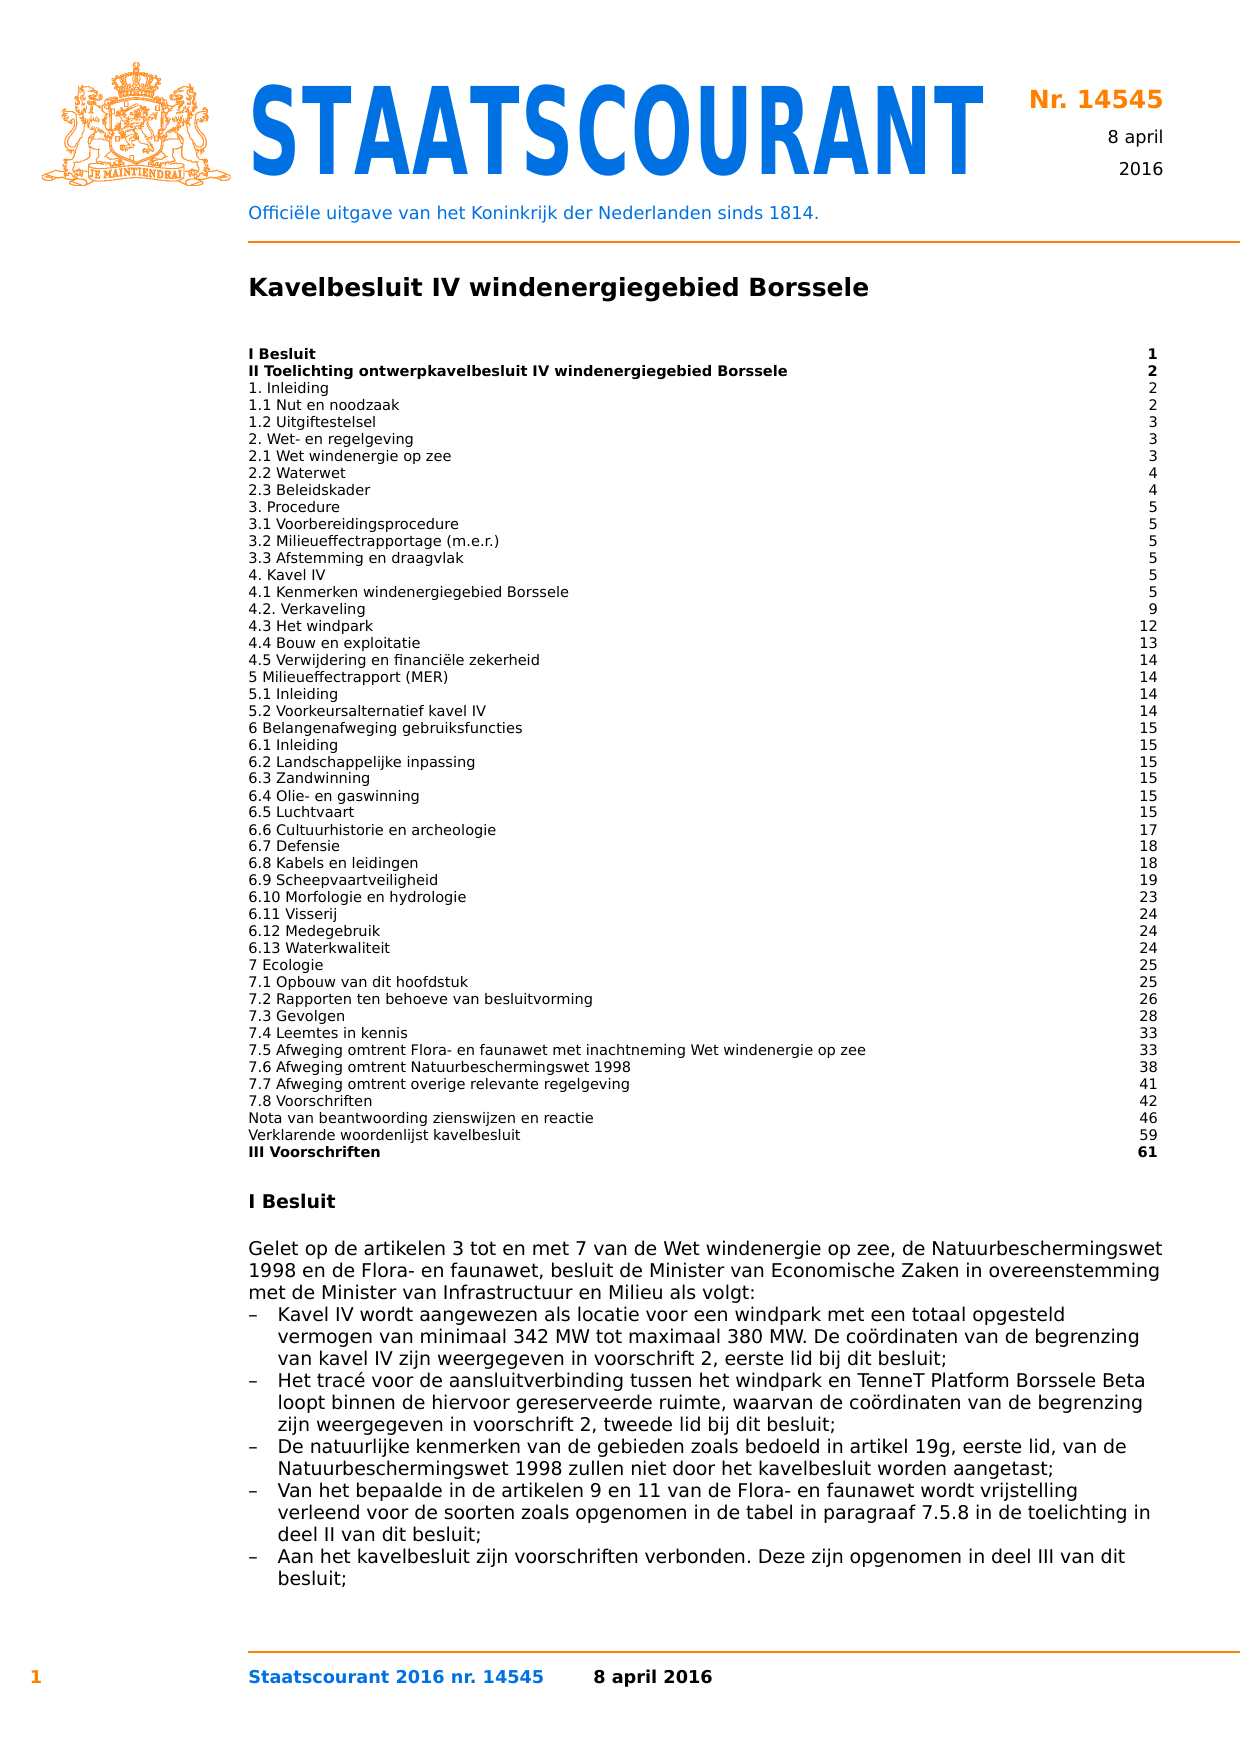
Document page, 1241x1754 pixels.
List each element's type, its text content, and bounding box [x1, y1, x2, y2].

table_cell 14 [1046, 703, 1163, 719]
table_cell 4.2. Verkaveling [248, 601, 1046, 618]
table_cell 5 [1046, 499, 1163, 516]
table_cell 6.12 Medegebruik [248, 923, 1046, 940]
table_cell 33 [1046, 1042, 1163, 1059]
table_cell 6.6 Cultuurhistorie en archeologie [248, 821, 1046, 838]
table_cell 3 [1046, 414, 1163, 431]
table_cell 4.5 Verwijdering en financiële zekerheid [248, 652, 1046, 668]
table_cell 15 [1046, 788, 1163, 804]
table_cell 59 [1046, 1127, 1163, 1144]
table_cell 6.13 Waterkwaliteit [248, 940, 1046, 957]
table_cell 3.2 Milieueffectrapportage (m.e.r.) [248, 533, 1046, 550]
table_cell 3 [1046, 431, 1163, 448]
table_cell 1.1 Nut en noodzaak [248, 397, 1046, 414]
table_cell 5 [1046, 533, 1163, 550]
table_cell 7.6 Afweging omtrent Natuurbeschermingswet 1998 [248, 1059, 1046, 1076]
table_cell 7.1 Opbouw van dit hoofdstuk [248, 974, 1046, 991]
subtitle I Besluit [248, 1191, 1163, 1213]
table_cell 2 [1046, 380, 1163, 397]
text – Het tracé voor de aansluitverbinding tussen het windpark en TenneT Platform Borssele Beta loopt binnen de hiervoor gereserveerde ruimte, waarvan de coördinaten van de begrenzing zijn weergegeven in voorschrift 2, tweede lid bij dit besluit; [248, 1370, 1163, 1436]
table_cell II Toelichting ontwerpkavelbesluit IV windenergiegebied Borssele [248, 363, 1046, 380]
table_cell 2 [1046, 363, 1163, 380]
subtitle Kavelbesluit IV windenergiegebied Borssele [248, 273, 1163, 302]
table_cell 7 Ecologie [248, 957, 1046, 974]
table_cell 6.4 Olie- en gaswinning [248, 788, 1046, 804]
table_cell 3. Procedure [248, 499, 1046, 516]
table_cell 2016 [998, 153, 1240, 203]
table_cell 4.1 Kenmerken windenergiegebied Borssele [248, 584, 1046, 601]
table_cell 2.2 Waterwet [248, 465, 1046, 482]
text – Kavel IV wordt aangewezen als locatie voor een windpark met een totaal opgesteld vermogen van minimaal 342 MW tot maximaal 380 MW. De coördinaten van de begrenzing van kavel IV zijn weergegeven in voorschrift 2, eerste lid bij dit besluit; [248, 1304, 1163, 1370]
table_cell 7.8 Voorschriften [248, 1093, 1046, 1110]
text Gelet op de artikelen 3 tot en met 7 van de Wet windenergie op zee, de Natuurbeschermingswet 1998 en de Flora- en faunawet, besluit de Minister van Economische Zaken in overeenstemming met de Minister van Infrastructuur en Milieu als volgt: [248, 1238, 1163, 1304]
table_cell Officiële uitgave van het Koninkrijk der Nederlanden sinds 1814. [248, 203, 1240, 241]
table_cell 25 [1046, 974, 1163, 991]
table_cell 5 Milieueffectrapport (MER) [248, 669, 1046, 686]
table_cell 17 [1046, 821, 1163, 838]
picture [41, 62, 231, 186]
table_cell 38 [1046, 1059, 1163, 1076]
table_cell 6.5 Luchtvaart [248, 804, 1046, 821]
table_cell 15 [1046, 736, 1163, 753]
table_header I Besluit [248, 346, 1046, 363]
text – De natuurlijke kenmerken van de gebieden zoals bedoeld in artikel 19g, eerste lid, van de Natuurbeschermingswet 1998 zullen niet door het kavelbesluit worden aangetast; [248, 1436, 1163, 1480]
table_cell 26 [1046, 991, 1163, 1008]
table_cell 15 [1046, 804, 1163, 821]
table_cell 2.1 Wet windenergie op zee [248, 448, 1046, 465]
table_cell 23 [1046, 889, 1163, 906]
table_cell 4.3 Het windpark [248, 618, 1046, 634]
table_cell 15 [1046, 720, 1163, 736]
table_cell 5.1 Inleiding [248, 686, 1046, 702]
table_cell Verklarende woordenlijst kavelbesluit [248, 1127, 1046, 1144]
table_cell 2 [1046, 397, 1163, 414]
table_cell 14 [1046, 686, 1163, 702]
table_cell 5 [1046, 567, 1163, 584]
table_cell 41 [1046, 1076, 1163, 1093]
table_cell 3.1 Voorbereidingsprocedure [248, 516, 1046, 533]
table_cell 61 [1046, 1144, 1163, 1161]
table_cell 7.4 Leemtes in kennis [248, 1025, 1046, 1042]
table_cell 33 [1046, 1025, 1163, 1042]
table_cell 8 april [998, 121, 1240, 153]
table_cell III Voorschriften [248, 1144, 1046, 1161]
table_cell 13 [1046, 635, 1163, 652]
table_cell 15 [1046, 754, 1163, 770]
table_cell 18 [1046, 838, 1163, 855]
text – Van het bepaalde in de artikelen 9 en 11 van de Flora- en faunawet wordt vrijstelling verleend voor de soorten zoals opgenomen in de tabel in paragraaf 7.5.8 in de toelichting in deel II van dit besluit; [248, 1480, 1163, 1546]
text – Aan het kavelbesluit zijn voorschriften verbonden. Deze zijn opgenomen in deel III van dit besluit; [248, 1546, 1163, 1589]
table_header STAATSCOURANT [248, 62, 998, 203]
table_cell 3 [1046, 448, 1163, 465]
table_cell 3.3 Afstemming en draagvlak [248, 550, 1046, 567]
table_cell 6.9 Scheepvaartveiligheid [248, 872, 1046, 889]
table_cell 7.2 Rapporten ten behoeve van besluitvorming [248, 991, 1046, 1008]
table_cell 6.8 Kabels en leidingen [248, 855, 1046, 872]
table_cell 15 [1046, 770, 1163, 787]
table_cell 1. Inleiding [248, 380, 1046, 397]
table_cell 4. Kavel IV [248, 567, 1046, 584]
table_cell 6 Belangenafweging gebruiksfuncties [248, 720, 1046, 736]
table_cell 1.2 Uitgiftestelsel [248, 414, 1046, 431]
table_cell 6.7 Defensie [248, 838, 1046, 855]
table_cell 4 [1046, 482, 1163, 499]
table_cell 18 [1046, 855, 1163, 872]
table_cell 6.2 Landschappelijke inpassing [248, 754, 1046, 770]
table_cell 28 [1046, 1008, 1163, 1025]
table_cell 24 [1046, 940, 1163, 957]
table_cell 5.2 Voorkeursalternatief kavel IV [248, 703, 1046, 719]
table_cell 14 [1046, 669, 1163, 686]
table_cell Nota van beantwoording zienswijzen en reactie [248, 1110, 1046, 1127]
table_header [25, 62, 248, 241]
table_cell 42 [1046, 1093, 1163, 1110]
table_cell 6.10 Morfologie en hydrologie [248, 889, 1046, 906]
table_cell 5 [1046, 516, 1163, 533]
table_cell 46 [1046, 1110, 1163, 1127]
table_cell 12 [1046, 618, 1163, 634]
table_cell 7.7 Afweging omtrent overige relevante regelgeving [248, 1076, 1046, 1093]
table_cell 24 [1046, 906, 1163, 923]
table_cell 4 [1046, 465, 1163, 482]
table_cell 4.4 Bouw en exploitatie [248, 635, 1046, 652]
table_cell 19 [1046, 872, 1163, 889]
table_cell 7.5 Afweging omtrent Flora- en faunawet met inachtneming Wet windenergie op zee [248, 1042, 1046, 1059]
table_cell 5 [1046, 584, 1163, 601]
table_cell 5 [1046, 550, 1163, 567]
table_cell 2. Wet- en regelgeving [248, 431, 1046, 448]
table_cell 25 [1046, 957, 1163, 974]
table_cell 2.3 Beleidskader [248, 482, 1046, 499]
table_cell 14 [1046, 652, 1163, 668]
table_cell 6.1 Inleiding [248, 736, 1046, 753]
table_cell 6.11 Visserij [248, 906, 1046, 923]
table_cell 6.3 Zandwinning [248, 770, 1046, 787]
table_cell 7.3 Gevolgen [248, 1008, 1046, 1025]
table_header Nr. 14545 [998, 62, 1240, 121]
table_header 1 [1046, 346, 1163, 363]
table_cell 9 [1046, 601, 1163, 618]
table_cell 24 [1046, 923, 1163, 940]
